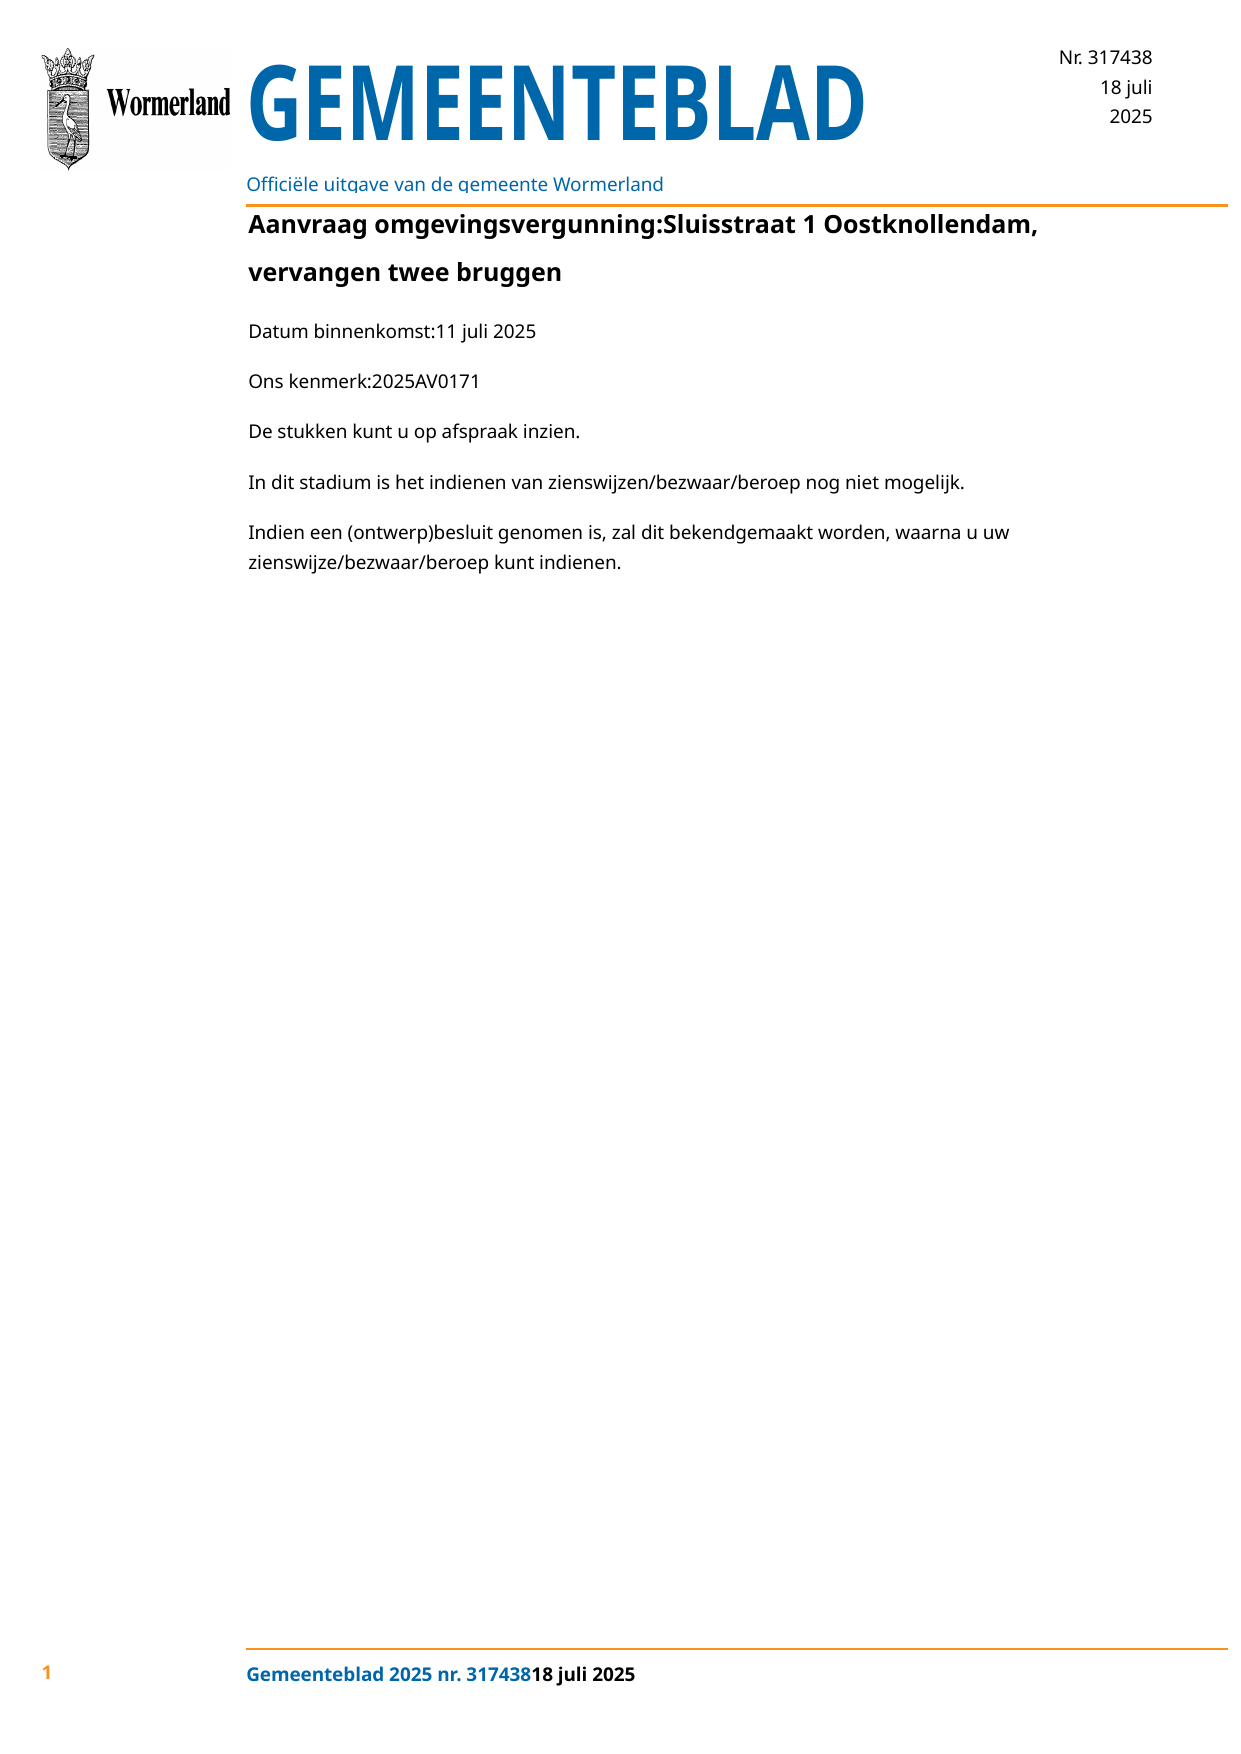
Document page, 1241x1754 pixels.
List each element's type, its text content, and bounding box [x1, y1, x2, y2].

text Datum binnenkomst:11 juli 2025 [248, 318, 1152, 344]
text Indien een (ontwerp)besluit genomen is, zal dit bekendgemaakt worden, waarna u uw zienswijze/bezwaar/beroep kunt indienen. [248, 519, 1152, 575]
text De stukken kunt u op afspraak inzien. [248, 419, 1152, 444]
text Aanvraag omgevingsvergunning:Sluisstraat 1 Oostknollendam, vervangen twee bruggen [248, 207, 1152, 288]
picture [41, 47, 231, 172]
text Ons kenmerk:2025AV0171 [248, 368, 1152, 394]
text In dit stadium is het indienen van zienswijzen/bezwaar/beroep nog niet mogelijk. [248, 469, 1152, 495]
